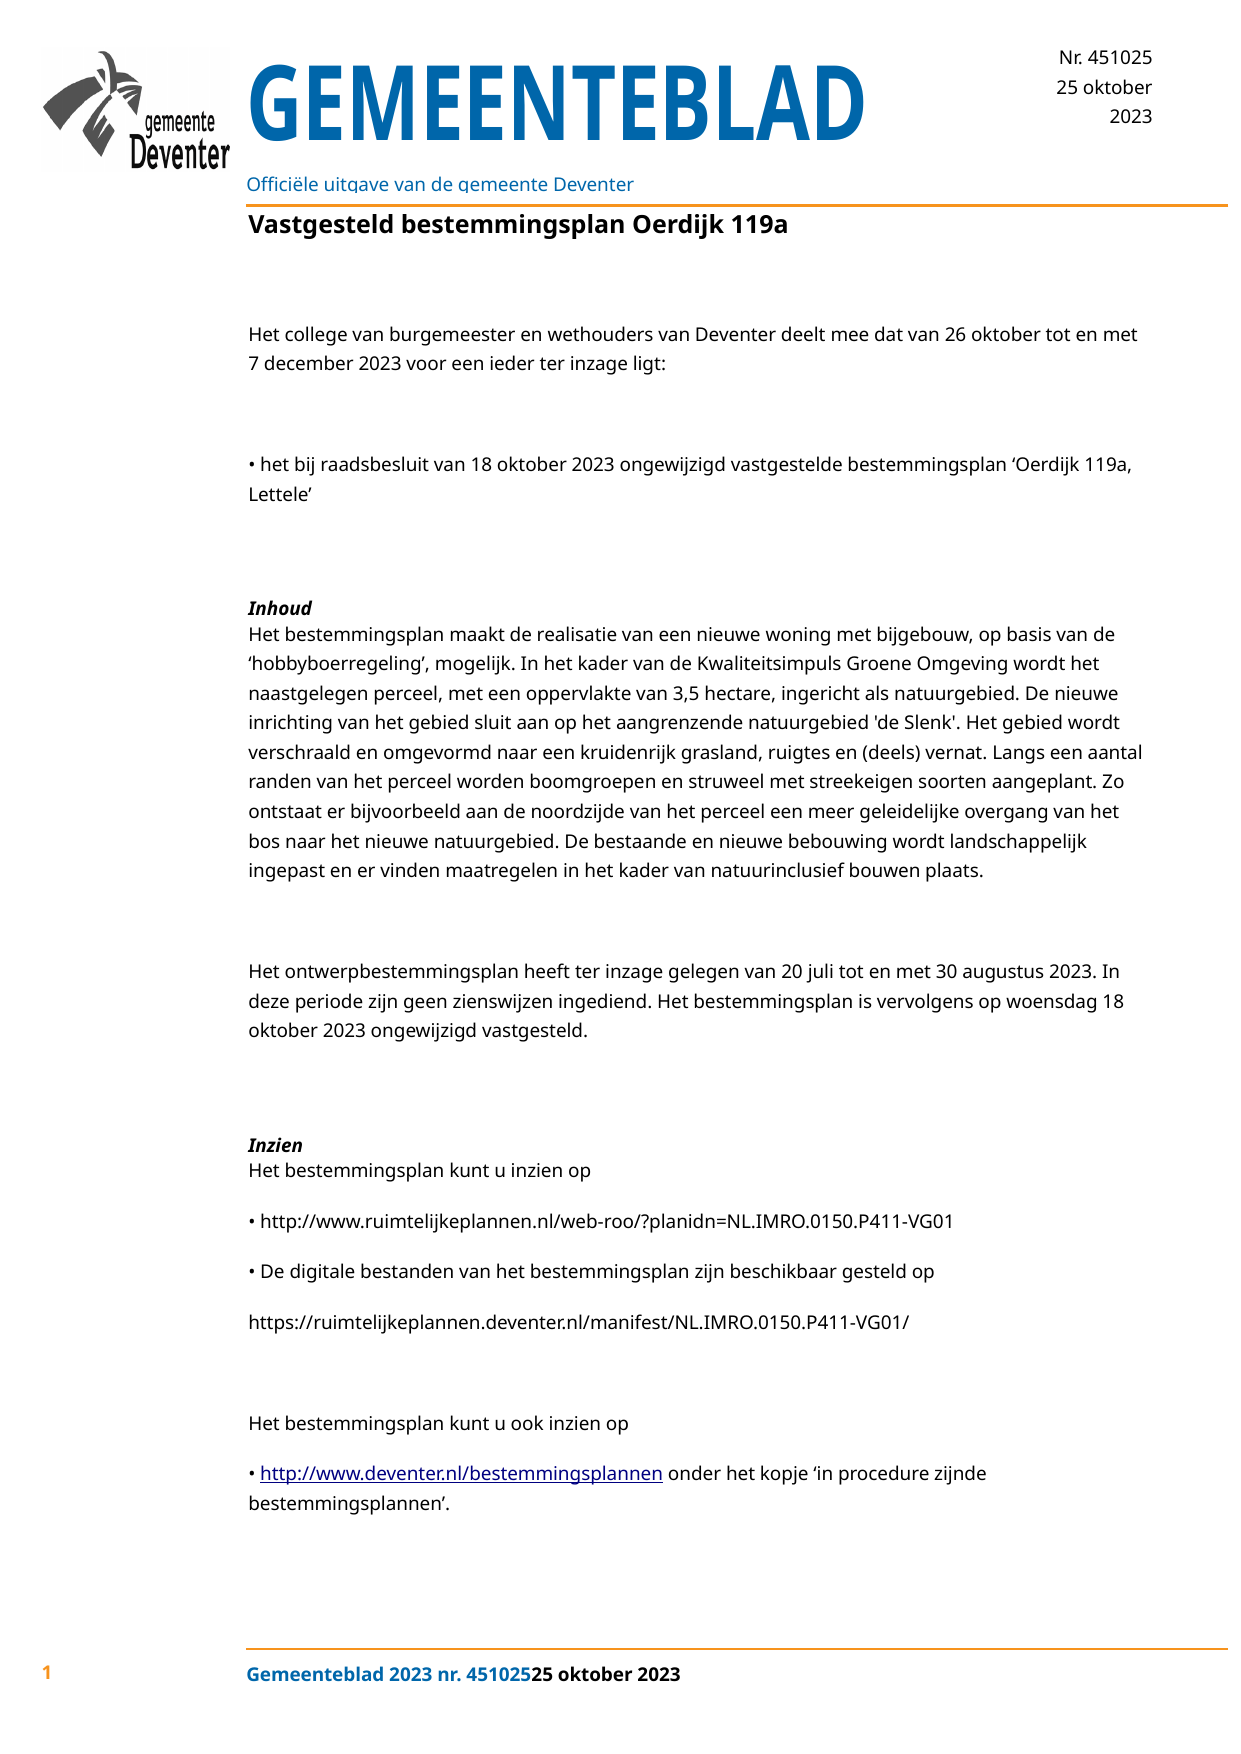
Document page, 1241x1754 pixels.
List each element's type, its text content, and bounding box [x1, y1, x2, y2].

text Inhoud [248, 595, 1152, 621]
text • De digitale bestanden van het bestemmingsplan zijn beschikbaar gesteld op [248, 1258, 1152, 1284]
picture [41, 47, 231, 172]
text Het college van burgemeester en wethouders van Deventer deelt mee dat van 26 oktober tot en met 7 december 2023 voor een ieder ter inzage ligt: [248, 321, 1152, 376]
text Het bestemmingsplan kunt u inzien op [248, 1158, 1152, 1183]
text Het ontwerpbestemmingsplan heeft ter inzage gelegen van 20 juli tot en met 30 augustus 2023. In deze periode zijn geen zienswijzen ingediend. Het bestemmingsplan is vervolgens op woensdag 18 oktober 2023 ongewijzigd vastgesteld. [248, 958, 1152, 1043]
text Vastgesteld bestemmingsplan Oerdijk 119a [248, 207, 1152, 241]
text • http://www.ruimtelijkeplannen.nl/web-roo/?planidn=NL.IMRO.0150.P411-VG01 [248, 1208, 1152, 1234]
text • http://www.deventer.nl/bestemmingsplannen onder het kopje ‘in procedure zijnde bestemmingsplannen’. [248, 1460, 1152, 1515]
text Het bestemmingsplan maakt de realisatie van een nieuwe woning met bijgebouw, op basis van de ‘hobbyboerregeling’, mogelijk. In het kader van de Kwaliteitsimpuls Groene Omgeving wordt het naastgelegen perceel, met een oppervlakte van 3,5 hectare, ingericht als natuurgebied. De nieuwe inrichting van het gebied sluit aan op het aangrenzende natuurgebied 'de Slenk'. Het gebied wordt verschraald en omgevormd naar een kruidenrijk grasland, ruigtes en (deels) vernat. Langs een aantal randen van het perceel worden boomgroepen en struweel met streekeigen soorten aangeplant. Zo ontstaat er bijvoorbeeld aan de noordzijde van het perceel een meer geleidelijke overgang van het bos naar het nieuwe natuurgebied. De bestaande en nieuwe bebouwing wordt landschappelijk ingepast en er vinden maatregelen in het kader van natuurinclusief bouwen plaats. [248, 621, 1152, 883]
text Inzien [248, 1132, 1152, 1158]
text Het bestemmingsplan kunt u ook inzien op [248, 1410, 1152, 1435]
text • het bij raadsbesluit van 18 oktober 2023 ongewijzigd vastgestelde bestemmingsplan ‘Oerdijk 119a, Lettele’ [248, 451, 1152, 506]
text https://ruimtelijkeplannen.deventer.nl/manifest/NL.IMRO.0150.P411-VG01/ [248, 1309, 1152, 1334]
